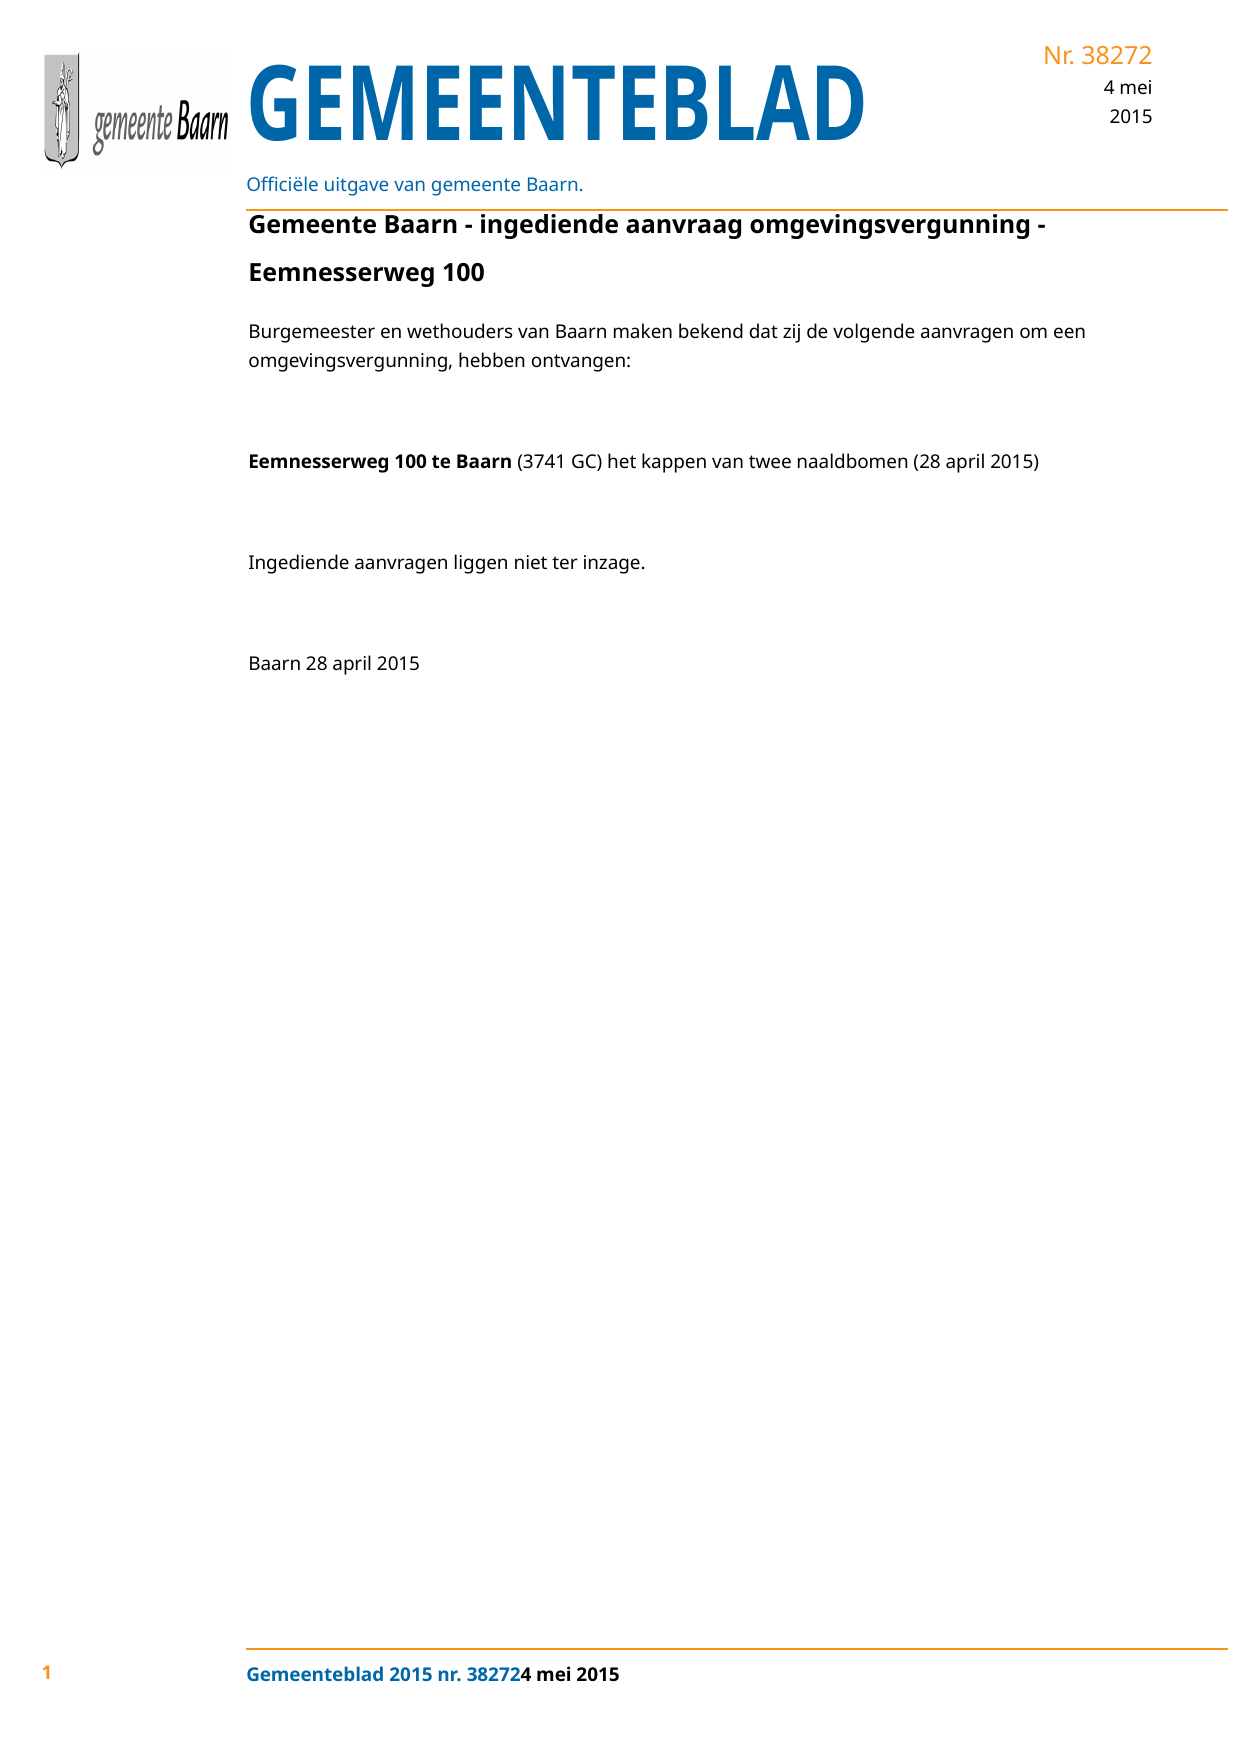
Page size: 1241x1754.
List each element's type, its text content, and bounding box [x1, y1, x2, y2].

picture [41, 47, 231, 172]
text Eemnesserweg 100 te Baarn (3741 GC) het kappen van twee naaldbomen (28 april 2015) [248, 448, 1152, 474]
text Ingediende aanvragen liggen niet ter inzage. [248, 549, 1152, 575]
text Baarn 28 april 2015 [248, 650, 1152, 676]
text Gemeente Baarn - ingediende aanvraag omgevingsvergunning - Eemnesserweg 100 [248, 211, 1152, 288]
text Burgemeester en wethouders van Baarn maken bekend dat zij de volgende aanvragen om een omgevingsvergunning, hebben ontvangen: [248, 318, 1152, 373]
